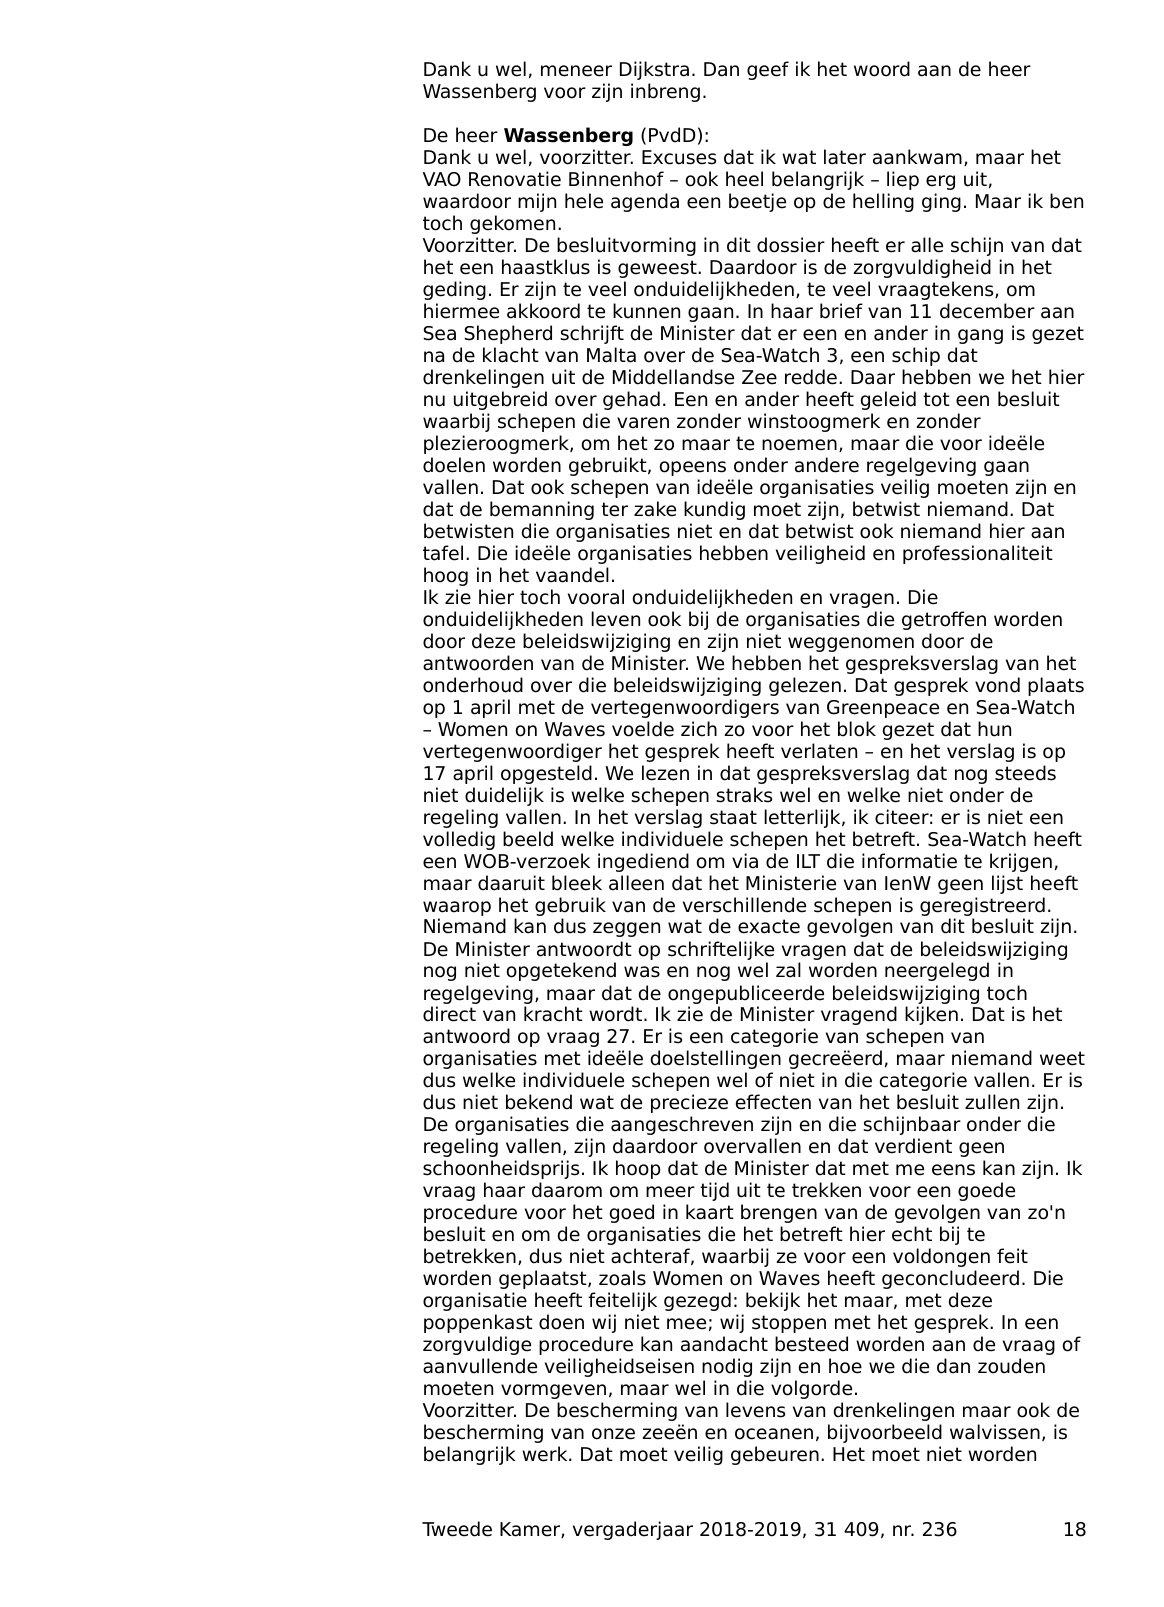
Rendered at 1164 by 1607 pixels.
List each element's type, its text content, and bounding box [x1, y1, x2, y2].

text Dank u wel, meneer Dijkstra. Dan geef ik het woord aan de heer Wassenberg voor zijn inbreng. [422, 59, 1087, 103]
text De organisaties die aangeschreven zijn en die schijnbaar onder die regeling vallen, zijn daardoor overvallen en dat verdient geen schoonheidsprijs. Ik hoop dat de Minister dat met me eens kan zijn. Ik vraag haar daarom om meer tijd uit te trekken voor een goede procedure voor het goed in kaart brengen van de gevolgen van zo'n besluit en om de organisaties die het betreft hier echt bij te betrekken, dus niet achteraf, waarbij ze voor een voldongen feit worden geplaatst, zoals Women on Waves heeft geconcludeerd. Die organisatie heeft feitelijk gezegd: bekijk het maar, met deze poppenkast doen wij niet mee; wij stoppen met het gesprek. In een zorgvuldige procedure kan aandacht besteed worden aan de vraag of aanvullende veiligheidseisen nodig zijn en hoe we die dan zouden moeten vormgeven, maar wel in die volgorde. [422, 1114, 1087, 1400]
text Voorzitter. De besluitvorming in dit dossier heeft er alle schijn van dat het een haastklus is geweest. Daardoor is de zorgvuldigheid in het geding. Er zijn te veel onduidelijkheden, te veel vraagtekens, om hiermee akkoord te kunnen gaan. In haar brief van 11 december aan Sea Shepherd schrijft de Minister dat er een en ander in gang is gezet na de klacht van Malta over de Sea-Watch 3, een schip dat drenkelingen uit de Middellandse Zee redde. Daar hebben we het hier nu uitgebreid over gehad. Een en ander heeft geleid tot een besluit waarbij schepen die varen zonder winstoogmerk en zonder plezieroogmerk, om het zo maar te noemen, maar die voor ideële doelen worden gebruikt, opeens onder andere regelgeving gaan vallen. Dat ook schepen van ideële organisaties veilig moeten zijn en dat de bemanning ter zake kundig moet zijn, betwist niemand. Dat betwisten die organisaties niet en dat betwist ook niemand hier aan tafel. Die ideële organisaties hebben veiligheid en professionaliteit hoog in het vaandel. [422, 235, 1087, 587]
text Dank u wel, voorzitter. Excuses dat ik wat later aankwam, maar het VAO Renovatie Binnenhof – ook heel belangrijk – liep erg uit, waardoor mijn hele agenda een beetje op de helling ging. Maar ik ben toch gekomen. [422, 147, 1087, 235]
text Ik zie hier toch vooral onduidelijkheden en vragen. Die onduidelijkheden leven ook bij de organisaties die getroffen worden door deze beleidswijziging en zijn niet weggenomen door de antwoorden van de Minister. We hebben het gespreksverslag van het onderhoud over die beleidswijziging gelezen. Dat gesprek vond plaats op 1 april met de vertegenwoordigers van Greenpeace en Sea-Watch – Women on Waves voelde zich zo voor het blok gezet dat hun vertegenwoordiger het gesprek heeft verlaten – en het verslag is op 17 april opgesteld. We lezen in dat gespreksverslag dat nog steeds niet duidelijk is welke schepen straks wel en welke niet onder de regeling vallen. In het verslag staat letterlijk, ik citeer: er is niet een volledig beeld welke individuele schepen het betreft. Sea-Watch heeft een WOB-verzoek ingediend om via de ILT die informatie te krijgen, maar daaruit bleek alleen dat het Ministerie van IenW geen lijst heeft waarop het gebruik van de verschillende schepen is geregistreerd. Niemand kan dus zeggen wat de exacte gevolgen van dit besluit zijn. De Minister antwoordt op schriftelijke vragen dat de beleidswijziging nog niet opgetekend was en nog wel zal worden neergelegd in regelgeving, maar dat de ongepubliceerde beleidswijziging toch direct van kracht wordt. Ik zie de Minister vragend kijken. Dat is het antwoord op vraag 27. Er is een categorie van schepen van organisaties met ideële doelstellingen gecreëerd, maar niemand weet dus welke individuele schepen wel of niet in die categorie vallen. Er is dus niet bekend wat de precieze effecten van het besluit zullen zijn. [422, 587, 1087, 1114]
text Voorzitter. De bescherming van levens van drenkelingen maar ook de bescherming van onze zeeën en oceanen, bijvoorbeeld walvissen, is belangrijk werk. Dat moet veilig gebeuren. Het moet niet worden [422, 1400, 1087, 1466]
text De heer Wassenberg (PvdD): [422, 125, 1087, 147]
